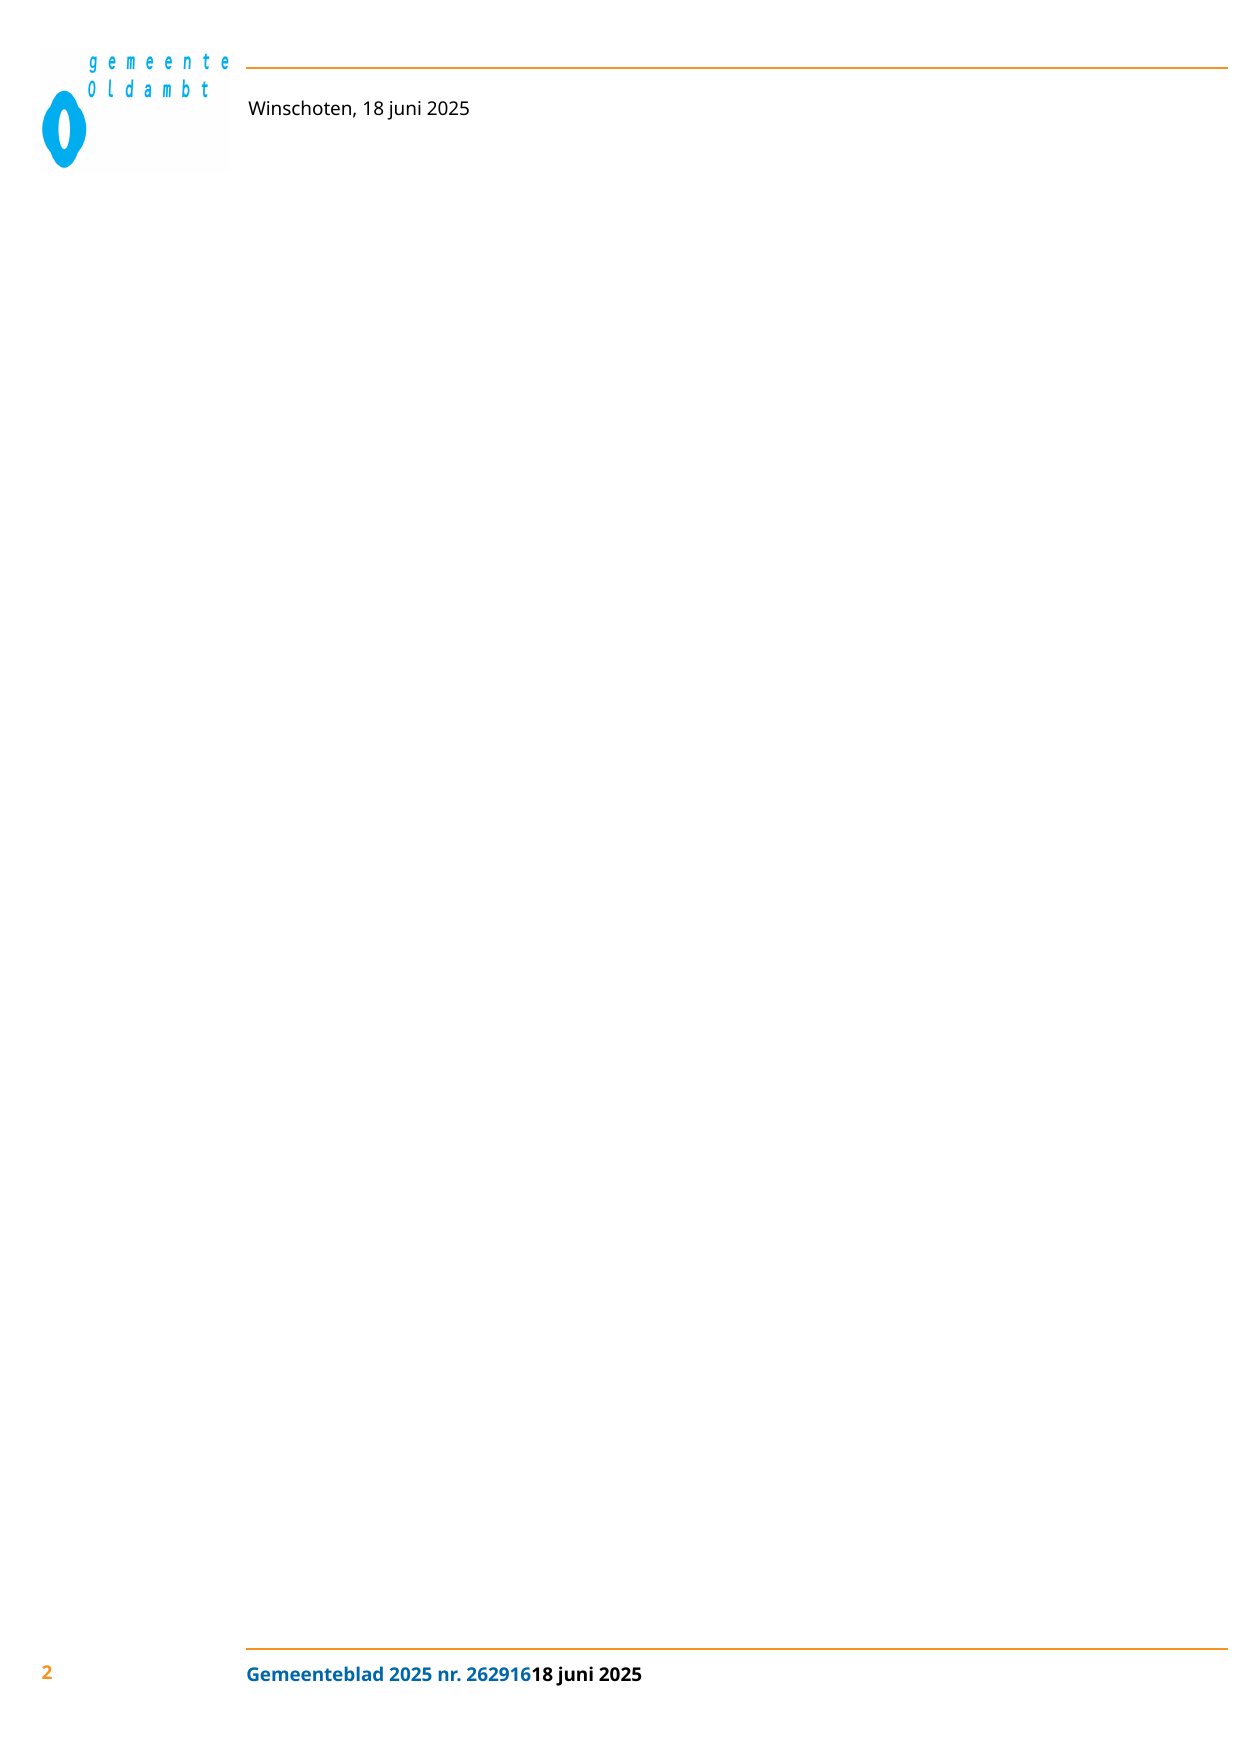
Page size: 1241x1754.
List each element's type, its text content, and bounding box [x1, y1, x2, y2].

text Winschoten, 18 juni 2025 [248, 95, 1152, 121]
picture [41, 47, 231, 172]
